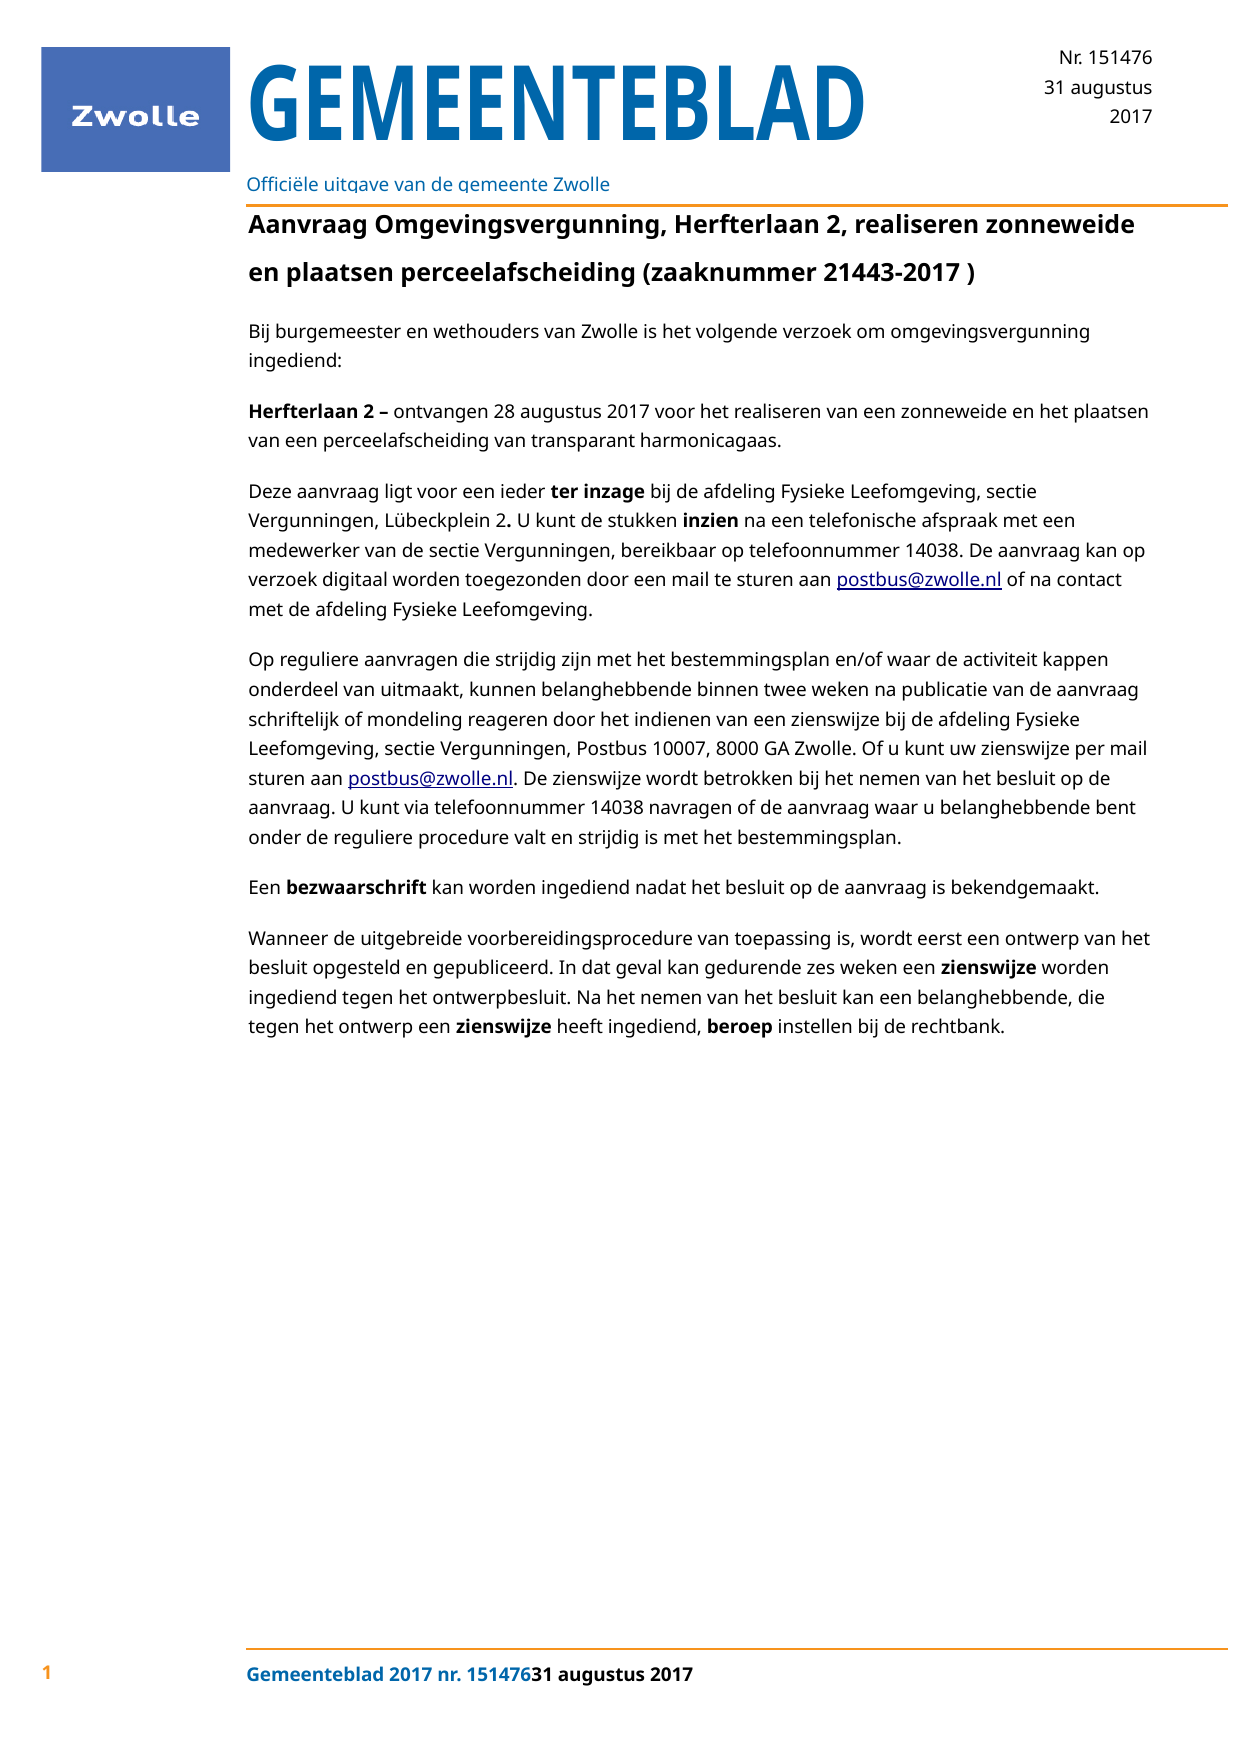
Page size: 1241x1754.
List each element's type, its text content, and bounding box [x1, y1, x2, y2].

text Herfterlaan 2 – ontvangen 28 augustus 2017 voor het realiseren van een zonneweide en het plaatsen van een perceelafscheiding van transparant harmonicagaas. [248, 398, 1152, 453]
picture [41, 47, 231, 172]
text Op reguliere aanvragen die strijdig zijn met het bestemmingsplan en/of waar de activiteit kappen onderdeel van uitmaakt, kunnen belanghebbende binnen twee weken na publicatie van de aanvraag schriftelijk of mondeling reageren door het indienen van een zienswijze bij de afdeling Fysieke Leefomgeving, sectie Vergunningen, Postbus 10007, 8000 GA Zwolle. Of u kunt uw zienswijze per mail sturen aan postbus@zwolle.nl. De zienswijze wordt betrokken bij het nemen van het besluit op de aanvraag. U kunt via telefoonnummer 14038 navragen of de aanvraag waar u belanghebbende bent onder de reguliere procedure valt en strijdig is met het bestemmingsplan. [248, 647, 1152, 850]
text Een bezwaarschrift kan worden ingediend nadat het besluit op de aanvraag is bekendgemaakt. [248, 874, 1152, 900]
text Aanvraag Omgevingsvergunning, Herfterlaan 2, realiseren zonneweide en plaatsen perceelafscheiding (zaaknummer 21443-2017 ) [248, 207, 1152, 288]
text Bij burgemeester en wethouders van Zwolle is het volgende verzoek om omgevingsvergunning ingediend: [248, 318, 1152, 373]
text Wanneer de uitgebreide voorbereidingsprocedure van toepassing is, wordt eerst een ontwerp van het besluit opgesteld en gepubliceerd. In dat geval kan gedurende zes weken een zienswijze worden ingediend tegen het ontwerpbesluit. Na het nemen van het besluit kan een belanghebbende, die tegen het ontwerp een zienswijze heeft ingediend, beroep instellen bij de rechtbank. [248, 925, 1152, 1039]
text Deze aanvraag ligt voor een ieder ter inzage bij de afdeling Fysieke Leefomgeving, sectie Vergunningen, Lübeckplein 2. U kunt de stukken inzien na een telefonische afspraak met een medewerker van de sectie Vergunningen, bereikbaar op telefoonnummer 14038. De aanvraag kan op verzoek digitaal worden toegezonden door een mail te sturen aan postbus@zwolle.nl of na contact met de afdeling Fysieke Leefomgeving. [248, 478, 1152, 622]
